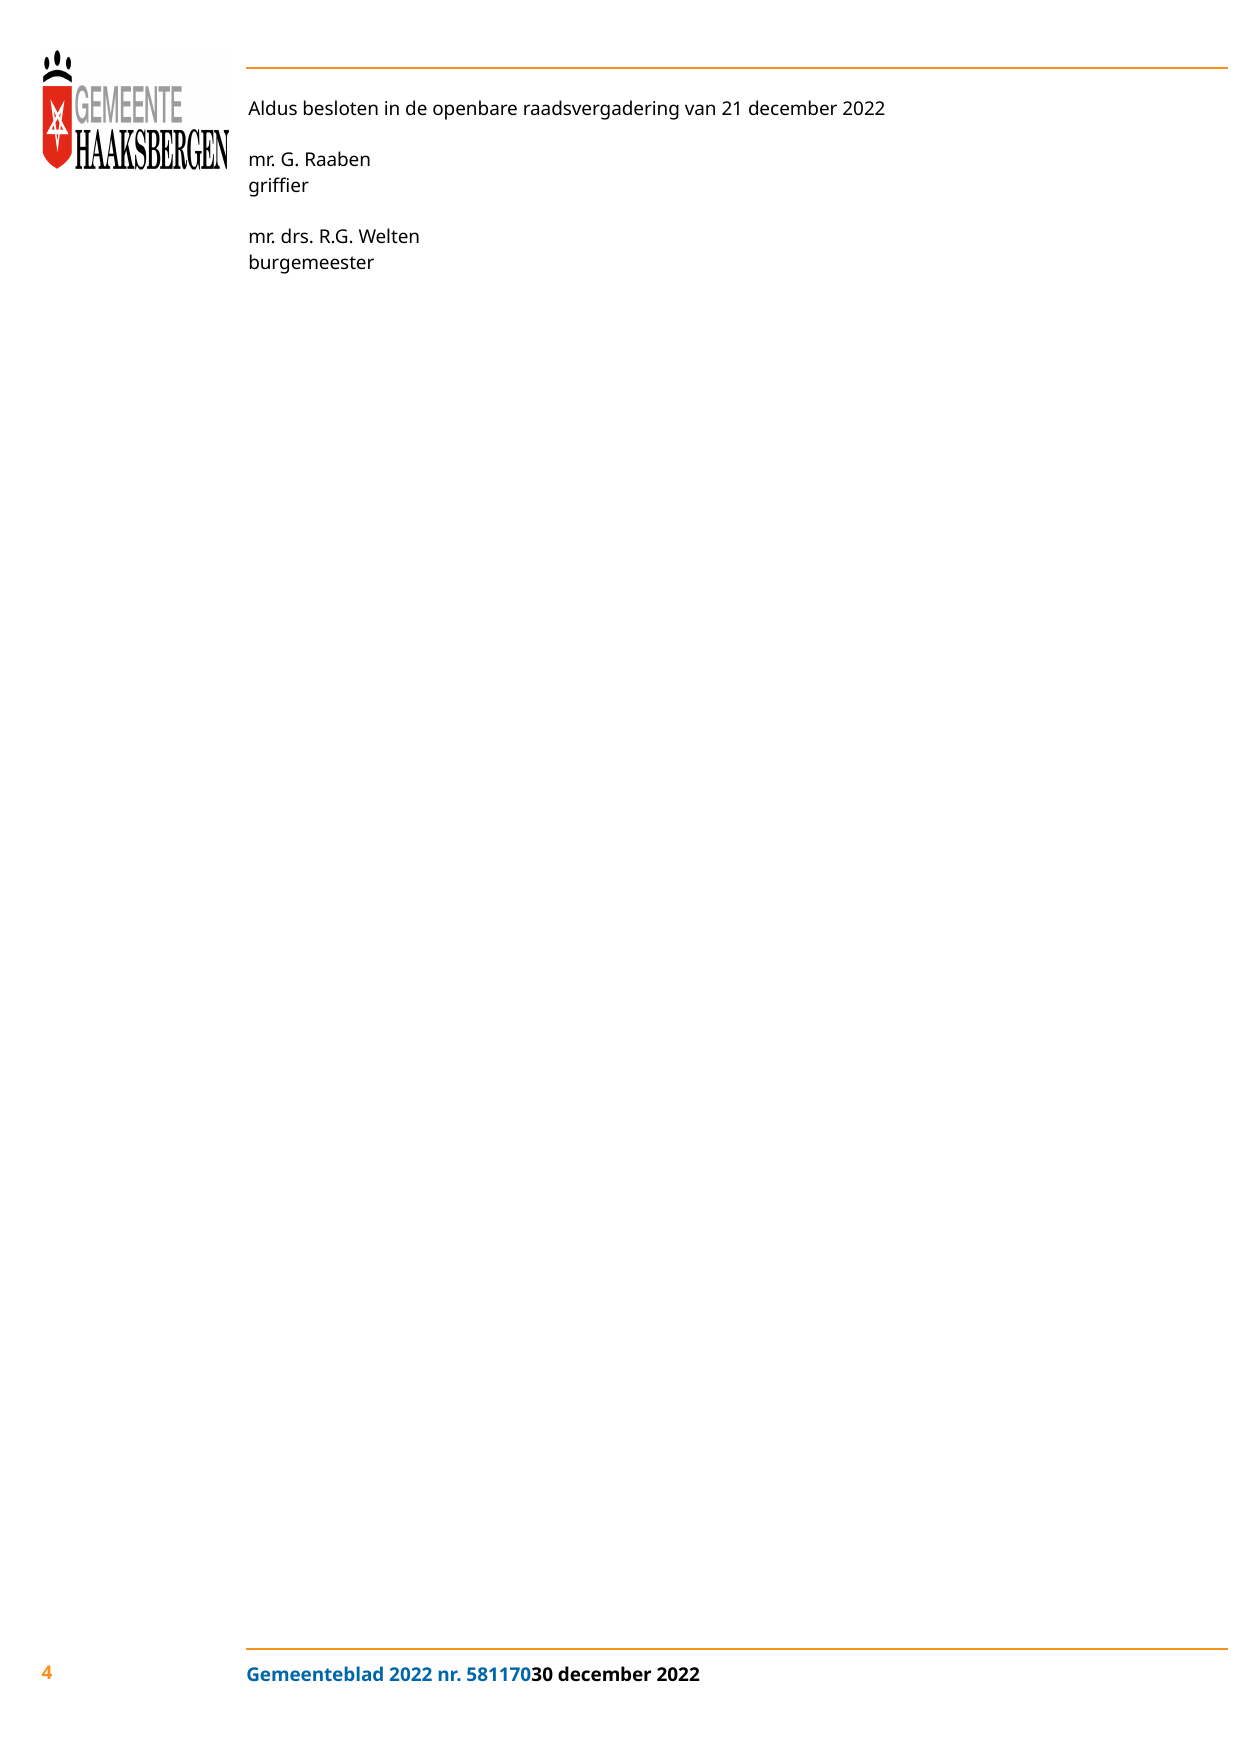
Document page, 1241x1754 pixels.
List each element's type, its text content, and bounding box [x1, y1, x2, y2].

text mr. G. Raaben [248, 146, 1152, 172]
text burgemeester [248, 249, 1152, 275]
text Aldus besloten in de openbare raadsvergadering van 21 december 2022 [248, 95, 1152, 121]
picture [41, 47, 231, 172]
text mr. drs. R.G. Welten [248, 223, 1152, 249]
text griffier [248, 172, 1152, 198]
